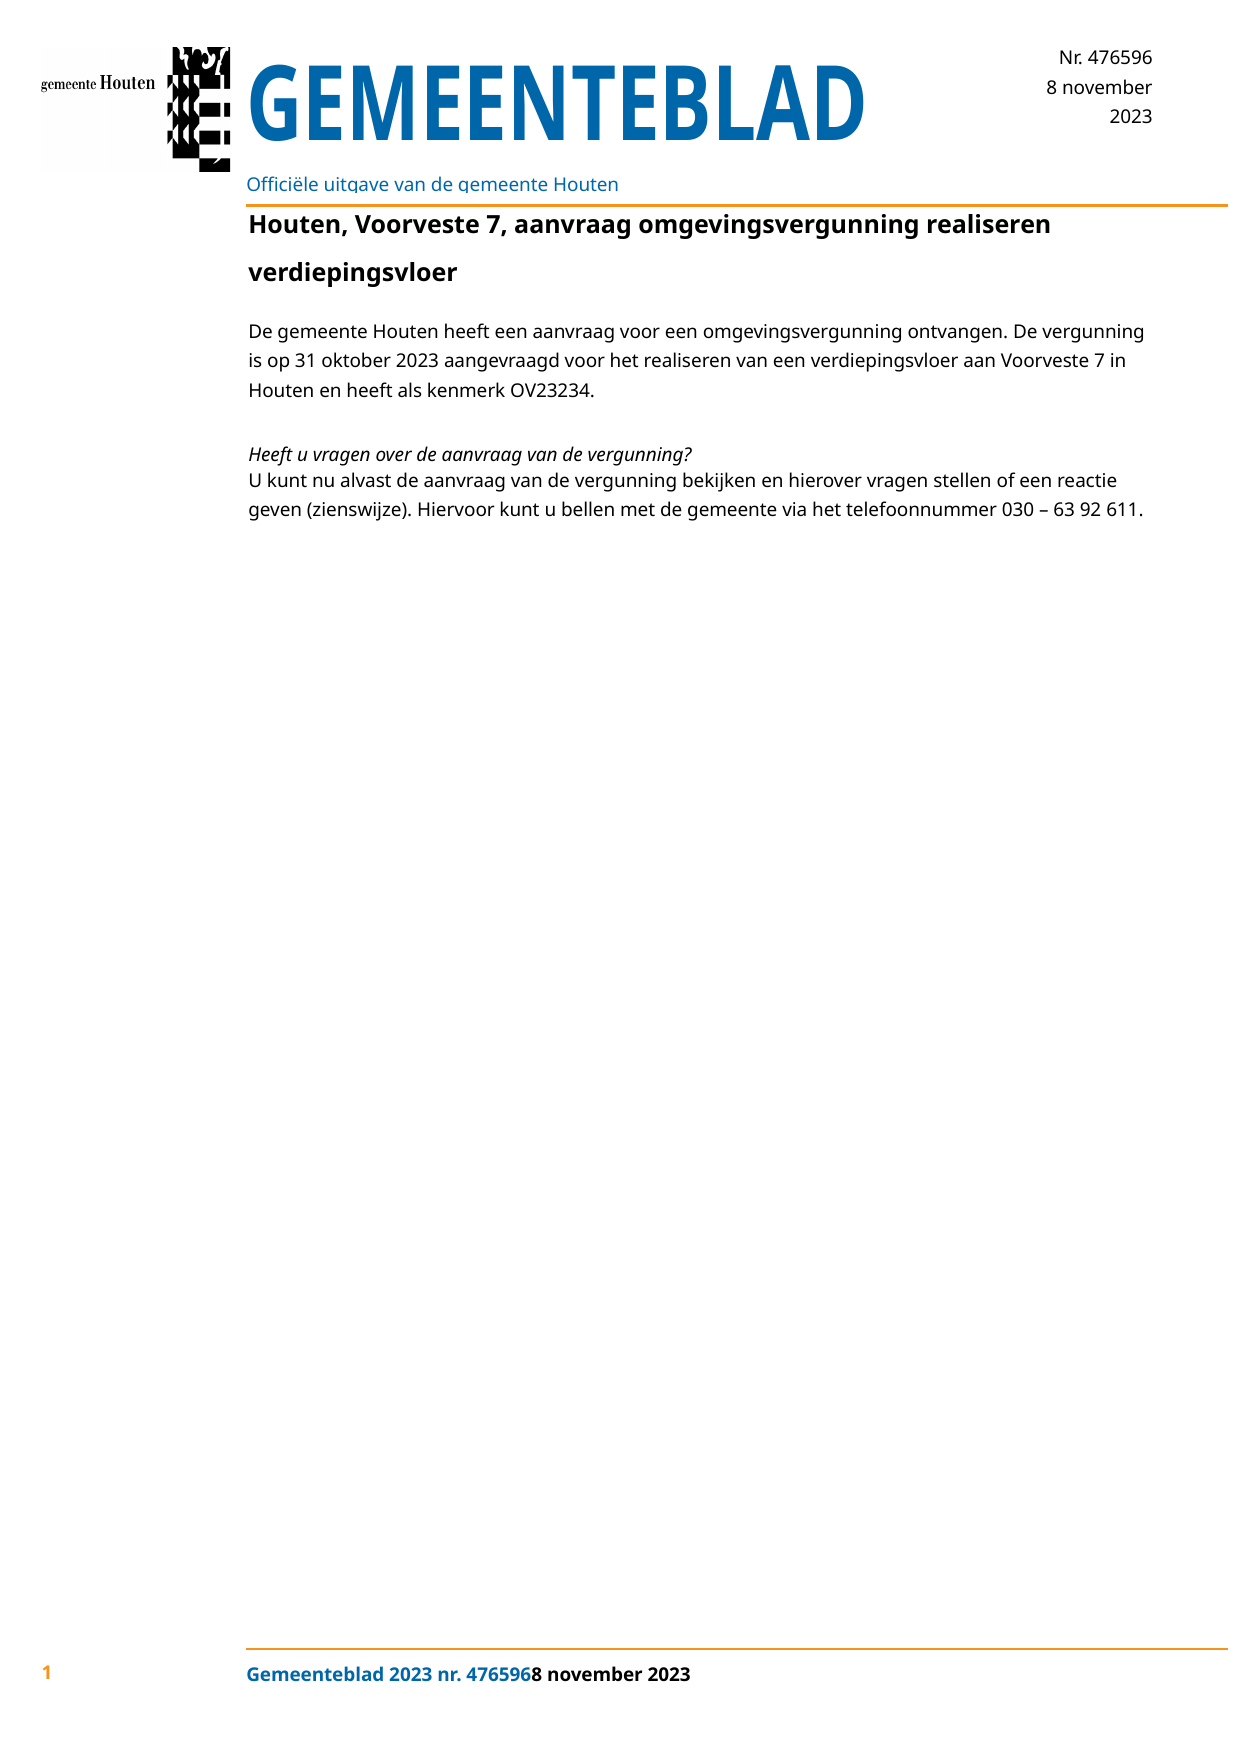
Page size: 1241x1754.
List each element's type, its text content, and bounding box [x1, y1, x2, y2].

picture [41, 47, 231, 172]
text U kunt nu alvast de aanvraag van de vergunning bekijken en hierover vragen stellen of een reactie geven (zienswijze). Hiervoor kunt u bellen met de gemeente via het telefoonnummer 030 – 63 92 611. [248, 467, 1152, 522]
text Heeft u vragen over de aanvraag van de vergunning? [248, 441, 1152, 467]
text De gemeente Houten heeft een aanvraag voor een omgevingsvergunning ontvangen. De vergunning is op 31 oktober 2023 aangevraagd voor het realiseren van een verdiepingsvloer aan Voorveste 7 in Houten en heeft als kenmerk OV23234. [248, 318, 1152, 403]
text Houten, Voorveste 7, aanvraag omgevingsvergunning realiseren verdiepingsvloer [248, 207, 1152, 288]
